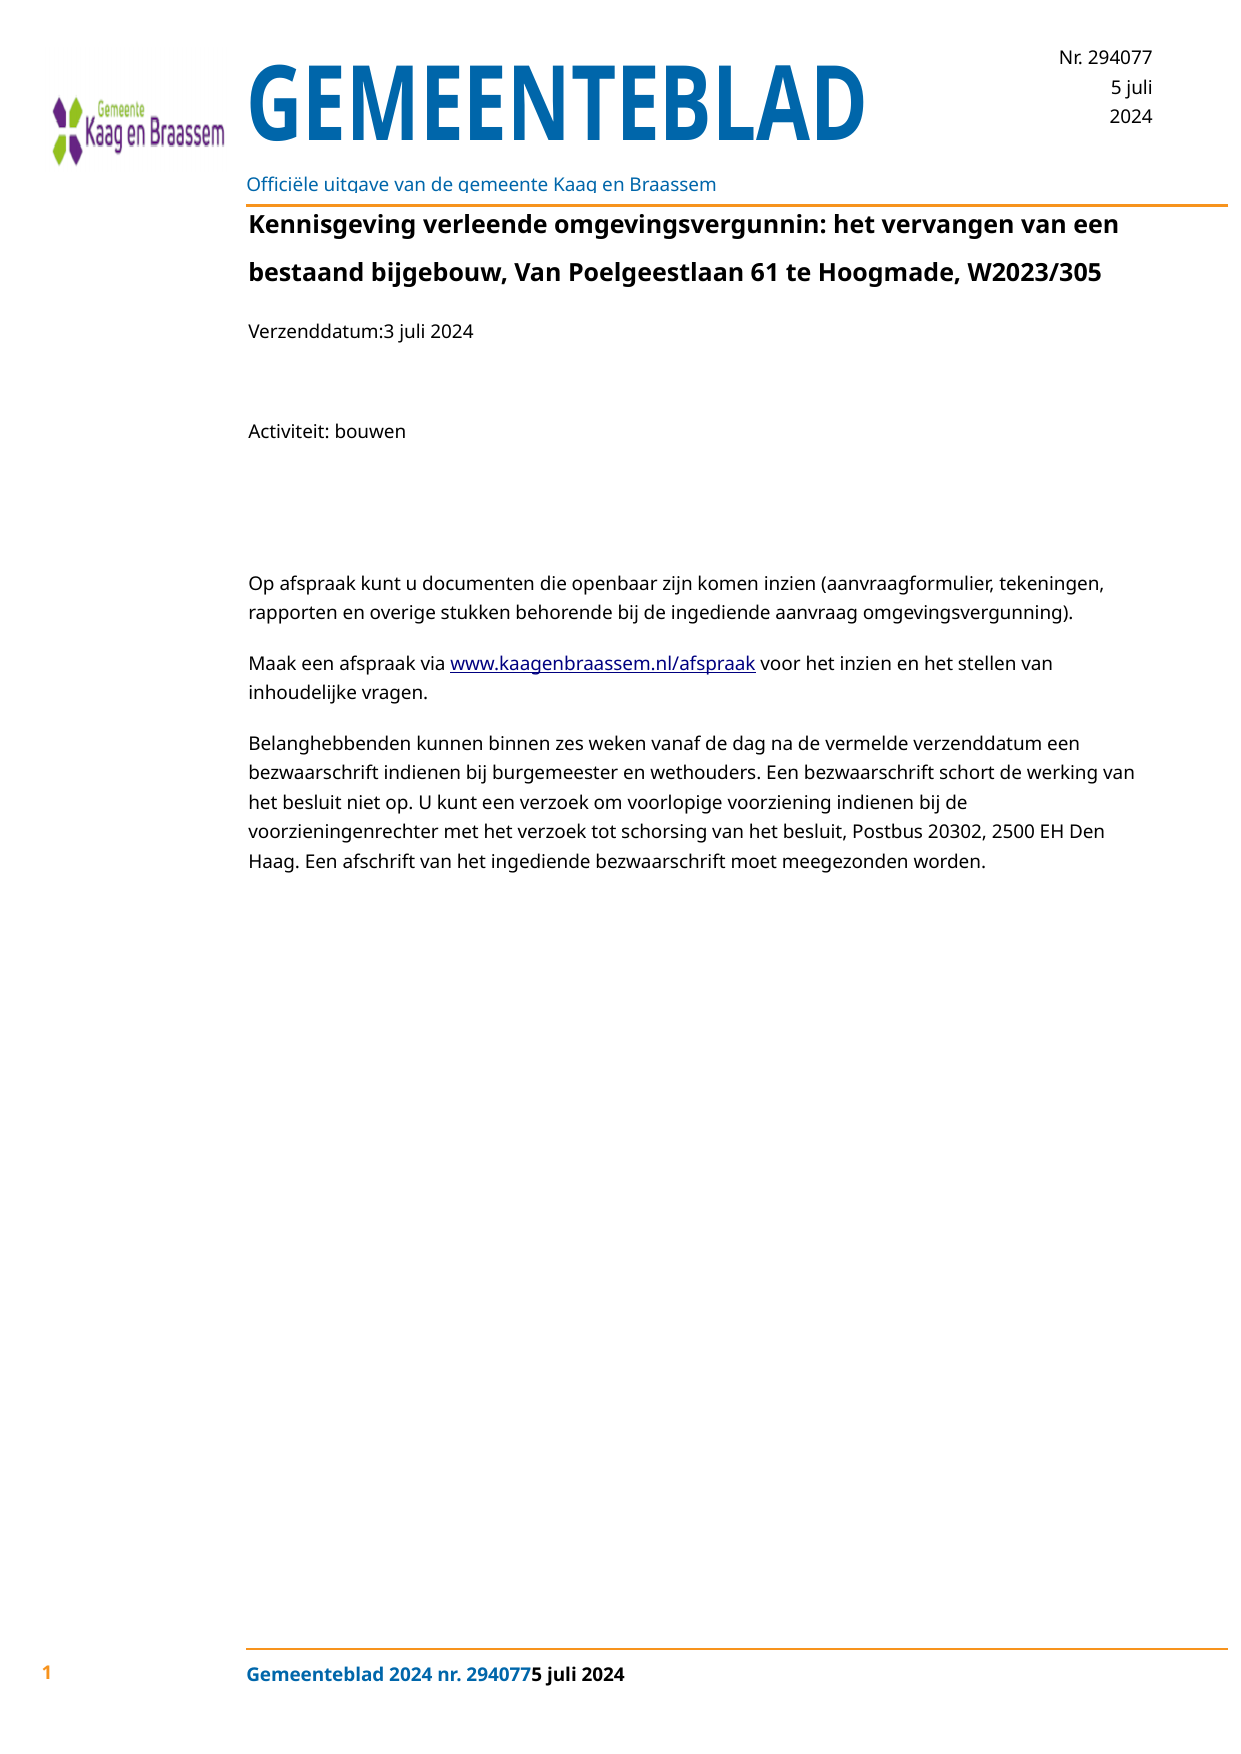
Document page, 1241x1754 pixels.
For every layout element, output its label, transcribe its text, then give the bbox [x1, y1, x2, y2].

text Kennisgeving verleende omgevingsvergunnin: het vervangen van een bestaand bijgebouw, Van Poelgeestlaan 61 te Hoogmade, W2023/305 [248, 207, 1152, 288]
text Op afspraak kunt u documenten die openbaar zijn komen inzien (aanvraagformulier, tekeningen, rapporten en overige stukken behorende bij de ingediende aanvraag omgevingsvergunning). [248, 570, 1152, 625]
text Maak een afspraak via www.kaagenbraassem.nl/afspraak voor het inzien en het stellen van inhoudelijke vragen. [248, 650, 1152, 705]
text Verzenddatum:3 juli 2024 [248, 318, 1152, 344]
text Activiteit: bouwen [248, 419, 1152, 444]
picture [41, 47, 231, 172]
text Belanghebbenden kunnen binnen zes weken vanaf de dag na de vermelde verzenddatum een bezwaarschrift indienen bij burgemeester en wethouders. Een bezwaarschrift schort de werking van het besluit niet op. U kunt een verzoek om voorlopige voorziening indienen bij de voorzieningenrechter met het verzoek tot schorsing van het besluit, Postbus 20302, 2500 EH Den Haag. Een afschrift van het ingediende bezwaarschrift moet meegezonden worden. [248, 730, 1152, 874]
